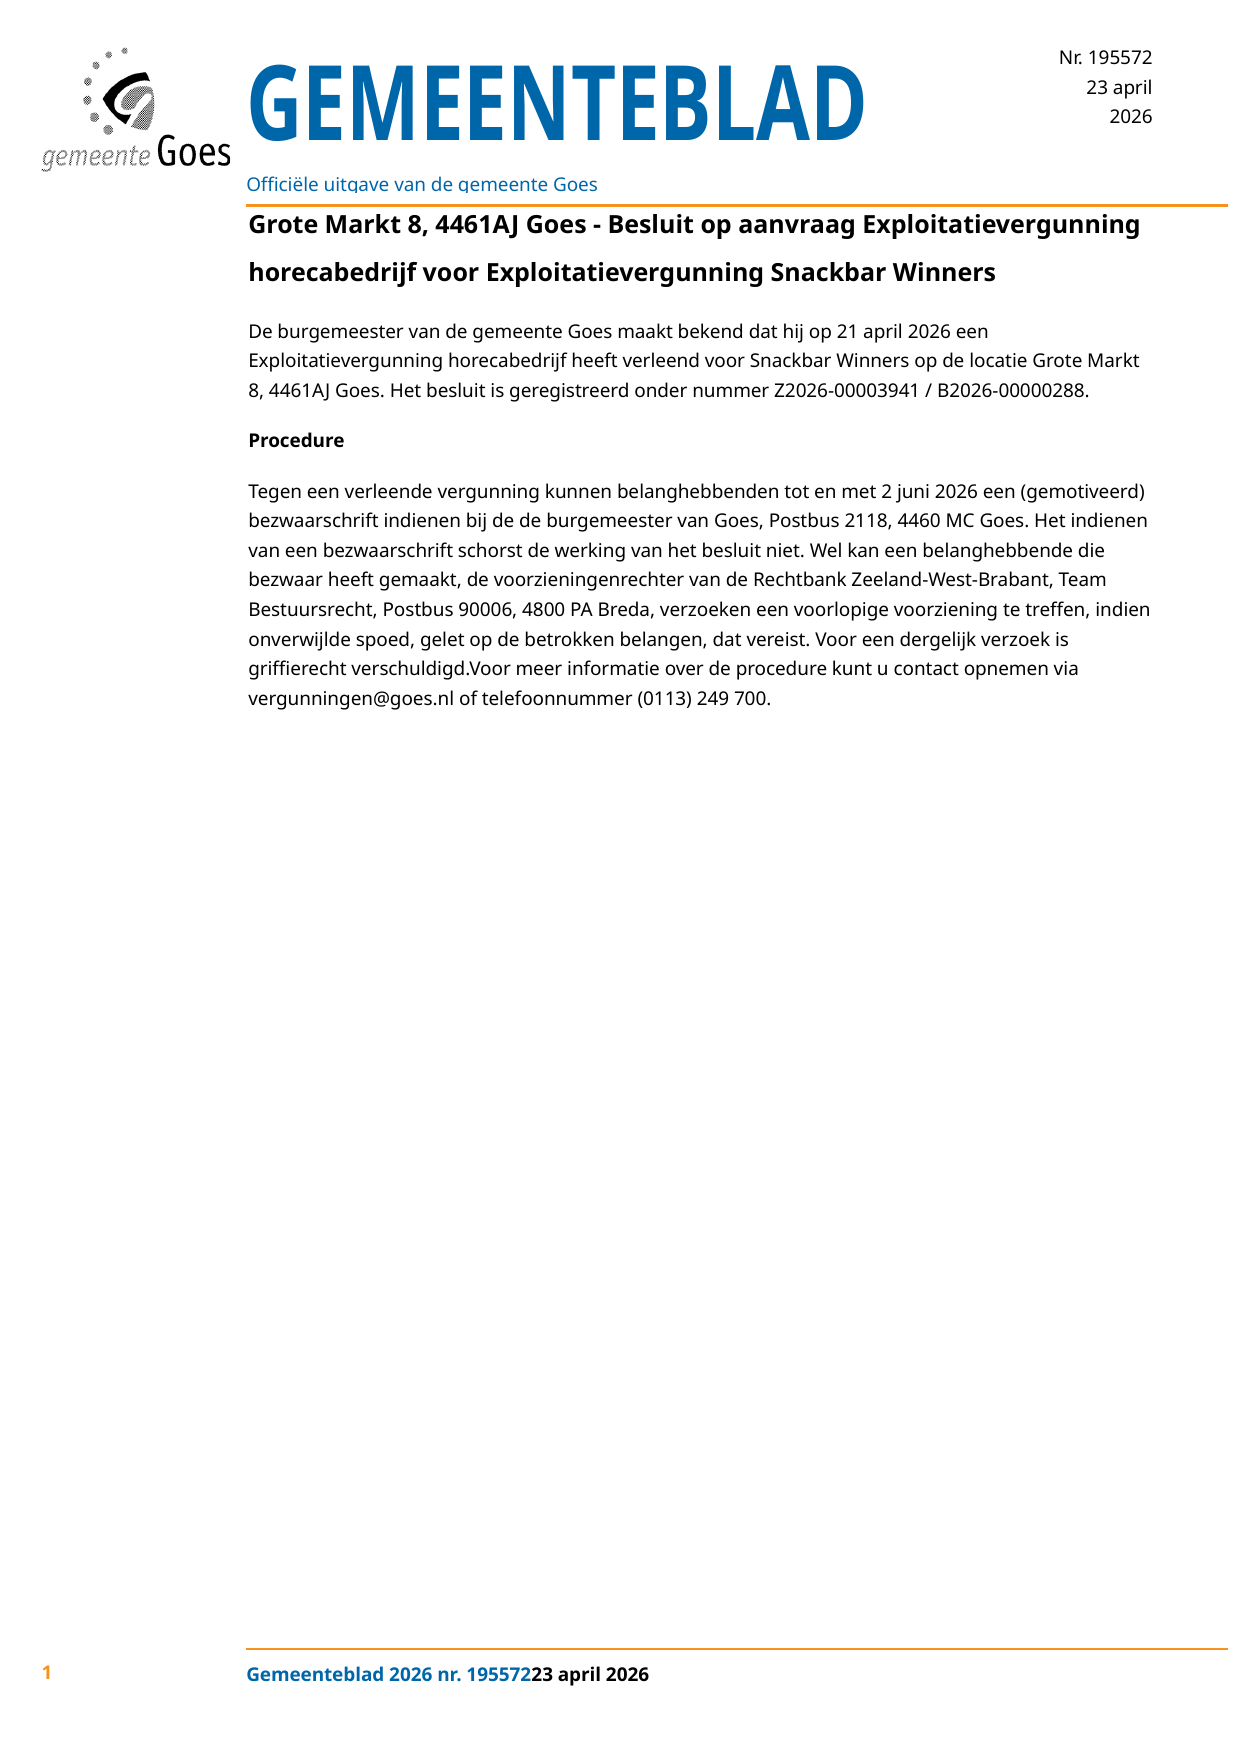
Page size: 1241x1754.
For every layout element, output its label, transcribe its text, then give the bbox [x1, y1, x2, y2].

text Procedure [248, 427, 1152, 453]
text Tegen een verleende vergunning kunnen belanghebbenden tot en met 2 juni 2026 een (gemotiveerd) bezwaarschrift indienen bij de de burgemeester van Goes, Postbus 2118, 4460 MC Goes. Het indienen van een bezwaarschrift schorst de werking van het besluit niet. Wel kan een belanghebbende die bezwaar heeft gemaakt, de voorzieningenrechter van de Rechtbank Zeeland-West-Brabant, Team Bestuursrecht, Postbus 90006, 4800 PA Breda, verzoeken een voorlopige voorziening te treffen, indien onverwijlde spoed, gelet op de betrokken belangen, dat vereist. Voor een dergelijk verzoek is griffierecht verschuldigd.Voor meer informatie over de procedure kunt u contact opnemen via vergunningen@goes.nl of telefoonnummer (0113) 249 700. [248, 478, 1152, 711]
text Grote Markt 8, 4461AJ Goes - Besluit op aanvraag Exploitatievergunning horecabedrijf voor Exploitatievergunning Snackbar Winners [248, 207, 1152, 288]
text De burgemeester van de gemeente Goes maakt bekend dat hij op 21 april 2026 een Exploitatievergunning horecabedrijf heeft verleend voor Snackbar Winners op de locatie Grote Markt 8, 4461AJ Goes. Het besluit is geregistreerd onder nummer Z2026-00003941 / B2026-00000288. [248, 318, 1152, 403]
picture [41, 47, 231, 172]
